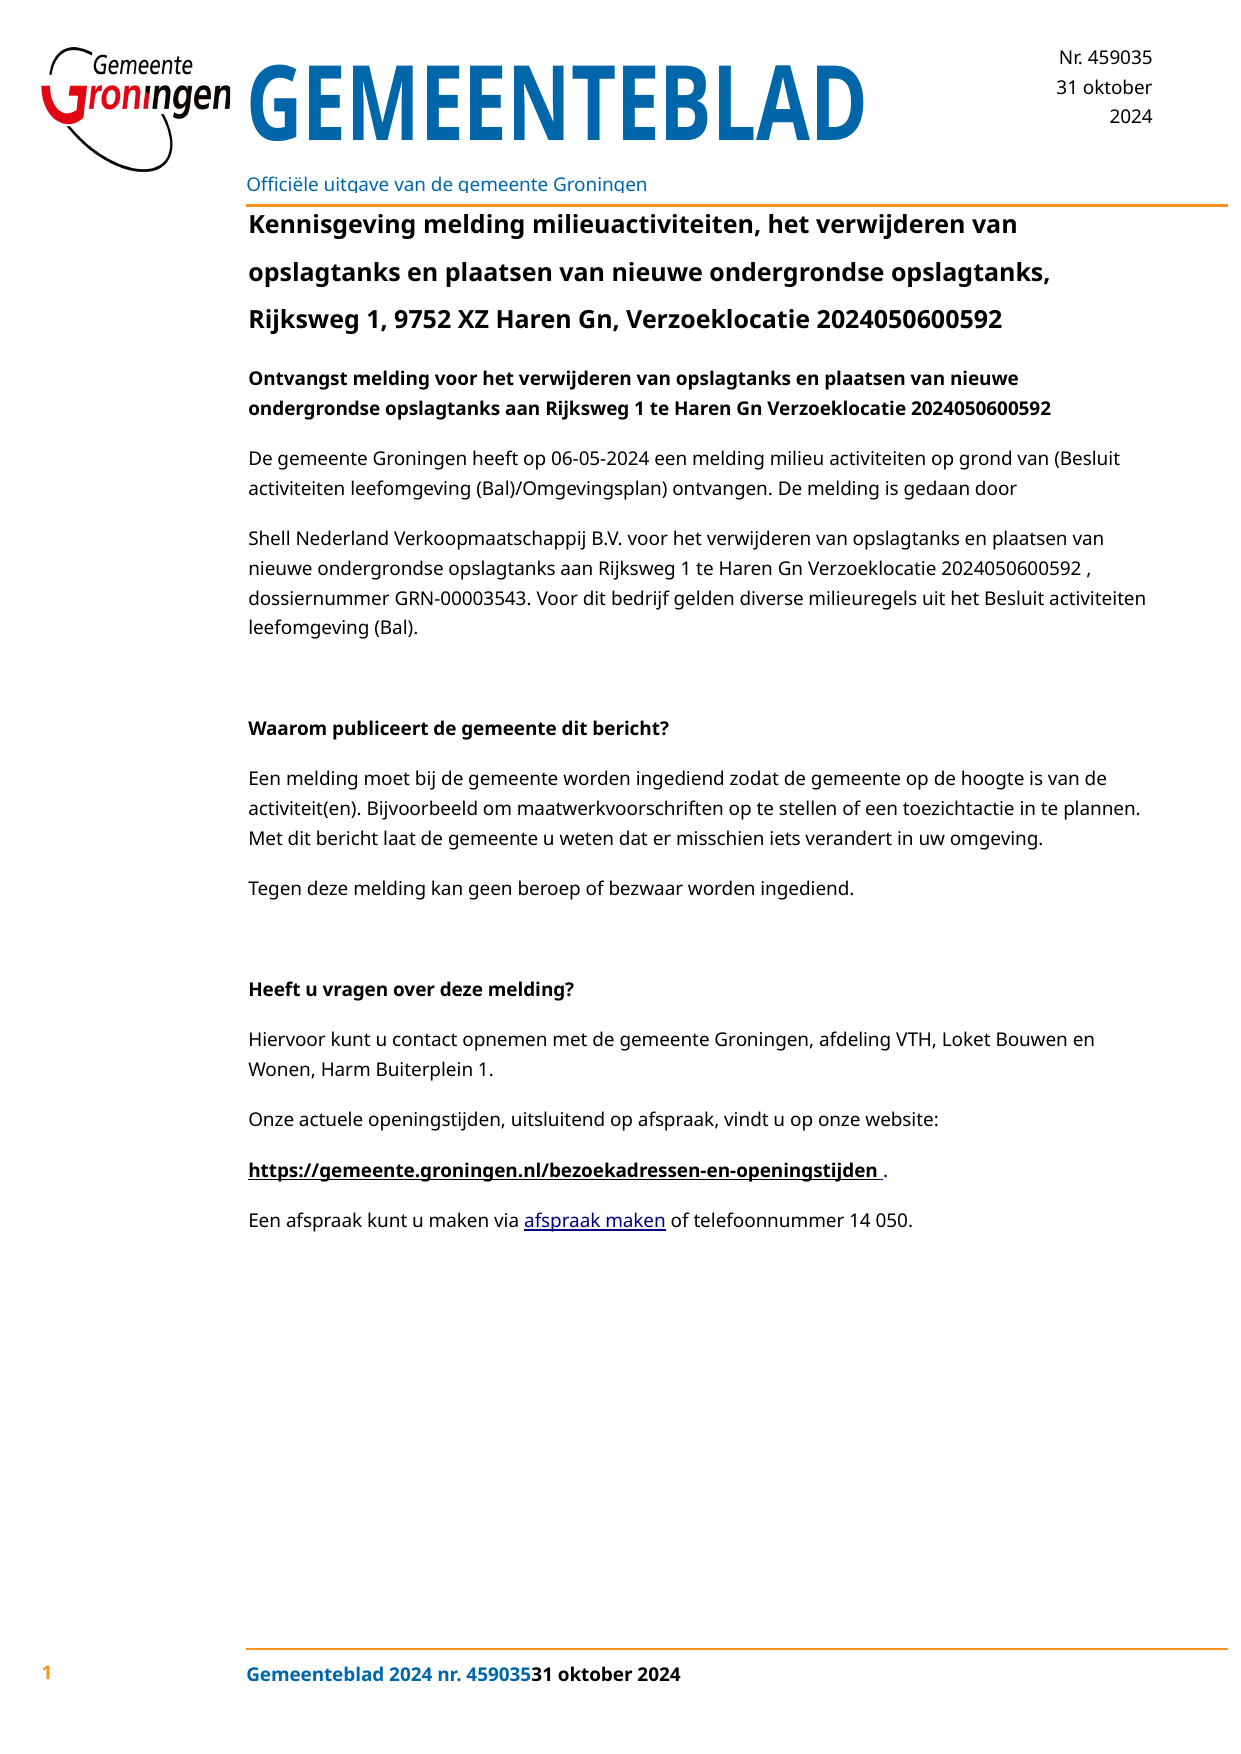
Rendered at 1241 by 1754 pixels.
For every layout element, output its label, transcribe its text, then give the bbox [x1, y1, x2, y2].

text Tegen deze melding kan geen beroep of bezwaar worden ingediend. [248, 875, 1152, 901]
text Kennisgeving melding milieuactiviteiten, het verwijderen van opslagtanks en plaatsen van nieuwe ondergrondse opslagtanks, Rijksweg 1, 9752 XZ Haren Gn, Verzoeklocatie 2024050600592 [248, 207, 1152, 336]
text Een afspraak kunt u maken via afspraak maken of telefoonnummer 14 050. [248, 1207, 1152, 1233]
text Hiervoor kunt u contact opnemen met de gemeente Groningen, afdeling VTH, Loket Bouwen en Wonen, Harm Buiterplein 1. [248, 1026, 1152, 1082]
text Shell Nederland Verkoopmaatschappij B.V. voor het verwijderen van opslagtanks en plaatsen van nieuwe ondergrondse opslagtanks aan Rijksweg 1 te Haren Gn Verzoeklocatie 2024050600592 , dossiernummer GRN-00003543. Voor dit bedrijf gelden diverse milieuregels uit het Besluit activiteiten leefomgeving (Bal). [248, 526, 1152, 640]
text https://gemeente.groningen.nl/bezoekadressen-en-openingstijden . [248, 1157, 1152, 1182]
text Een melding moet bij de gemeente worden ingediend zodat de gemeente op de hoogte is van de activiteit(en). Bijvoorbeeld om maatwerkvoorschriften op te stellen of een toezichtactie in te plannen. Met dit bericht laat de gemeente u weten dat er misschien iets verandert in uw omgeving. [248, 766, 1152, 850]
text Onze actuele openingstijden, uitsluitend op afspraak, vindt u op onze website: [248, 1106, 1152, 1132]
text Heeft u vragen over deze melding? [248, 976, 1152, 1002]
text Waarom publiceert de gemeente dit bericht? [248, 715, 1152, 741]
picture [41, 47, 231, 172]
text De gemeente Groningen heeft op 06-05-2024 een melding milieu activiteiten op grond van (Besluit activiteiten leefomgeving (Bal)/Omgevingsplan) ontvangen. De melding is gedaan door [248, 446, 1152, 501]
text Ontvangst melding voor het verwijderen van opslagtanks en plaatsen van nieuwe ondergrondse opslagtanks aan Rijksweg 1 te Haren Gn Verzoeklocatie 2024050600592 [248, 366, 1152, 421]
